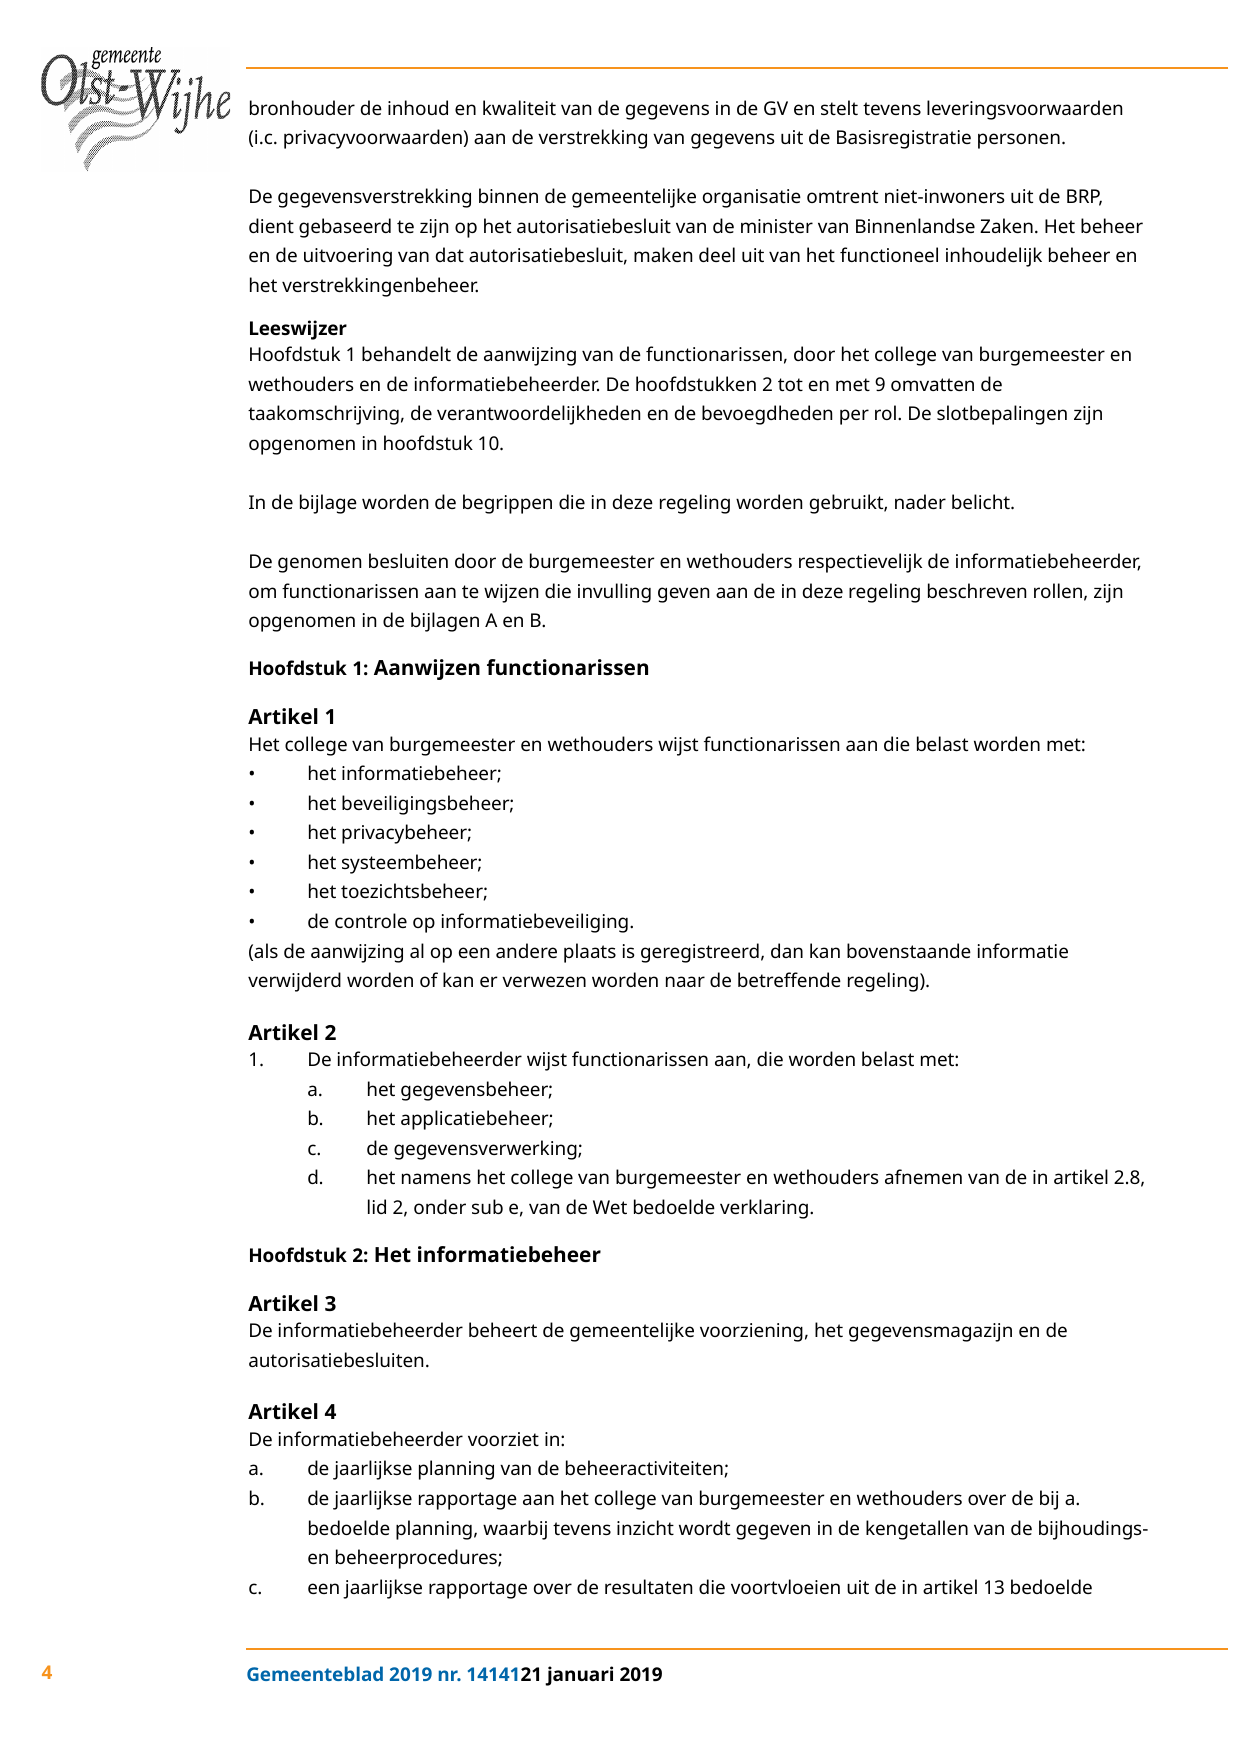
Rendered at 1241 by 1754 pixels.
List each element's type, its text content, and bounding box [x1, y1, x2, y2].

list de gegevensverwerking; [307, 1135, 1152, 1161]
list het informatiebeheer; [248, 760, 1152, 786]
list het gegevensbeheer; [307, 1076, 1152, 1102]
text (als de aanwijzing al op een andere plaats is geregistreerd, dan kan bovenstaande informatie verwijderd worden of kan er verwezen worden naar de betreffende regeling). [248, 938, 1152, 993]
text Hoofdstuk 1 behandelt de aanwijzing van de functionarissen, door het college van burgemeester en wethouders en de informatiebeheerder. De hoofdstukken 2 tot en met 9 omvatten de taakomschrijving, de verantwoordelijkheden en de bevoegdheden per rol. De slotbepalingen zijn opgenomen in hoofdstuk 10. [248, 341, 1152, 456]
text Artikel 1 [248, 702, 1152, 731]
text Hoofdstuk 2: Het informatiebeheer [248, 1240, 1152, 1268]
picture [41, 47, 231, 172]
list de jaarlijkse planning van de beheeractiviteiten; [248, 1456, 1152, 1481]
list een jaarlijkse rapportage over de resultaten die voortvloeien uit de in artikel 13 bedoelde [248, 1574, 1152, 1599]
text Artikel 3 [248, 1289, 1152, 1317]
text bronhouder de inhoud en kwaliteit van de gegevens in de GV en stelt tevens leveringsvoorwaarden (i.c. privacyvoorwaarden) aan de verstrekking van gegevens uit de Basisregistratie personen. [248, 95, 1152, 150]
list de controle op informatiebeveiliging. [248, 908, 1152, 934]
list het beveiligingsbeheer; [248, 790, 1152, 816]
list het applicatiebeheer; [307, 1105, 1152, 1131]
list het systeembeheer; [248, 849, 1152, 875]
text Artikel 2 [248, 1018, 1152, 1046]
list het namens het college van burgemeester en wethouders afnemen van de in artikel 2.8, lid 2, onder sub e, van de Wet bedoelde verklaring. [307, 1164, 1152, 1220]
list De informatiebeheerder wijst functionarissen aan, die worden belast met: [248, 1046, 1152, 1072]
text De genomen besluiten door de burgemeester en wethouders respectievelijk de informatiebeheerder, om functionarissen aan te wijzen die invulling geven aan de in deze regeling beschreven rollen, zijn opgenomen in de bijlagen A en B. [248, 548, 1152, 633]
text In de bijlage worden de begrippen die in deze regeling worden gebruikt, nader belicht. [248, 489, 1152, 515]
text Leeswijzer [248, 315, 1152, 341]
list de jaarlijkse rapportage aan het college van burgemeester en wethouders over de bij a. bedoelde planning, waarbij tevens inzicht wordt gegeven in de kengetallen van de bijhoudings- en beheerprocedures; [248, 1485, 1152, 1570]
text De informatiebeheerder voorziet in: [248, 1426, 1152, 1452]
text De informatiebeheerder beheert de gemeentelijke voorziening, het gegevensmagazijn en de autorisatiebesluiten. [248, 1317, 1152, 1373]
list het toezichtsbeheer; [248, 879, 1152, 904]
text Het college van burgemeester en wethouders wijst functionarissen aan die belast worden met: [248, 731, 1152, 756]
text Hoofdstuk 1: Aanwijzen functionarissen [248, 653, 1152, 681]
list het privacybeheer; [248, 819, 1152, 845]
text De gegevensverstrekking binnen de gemeentelijke organisatie omtrent niet-inwoners uit de BRP, dient gebaseerd te zijn op het autorisatiebesluit van de minister van Binnenlandse Zaken. Het beheer en de uitvoering van dat autorisatiebesluit, maken deel uit van het functioneel inhoudelijk beheer en het verstrekkingenbeheer. [248, 183, 1152, 298]
text Artikel 4 [248, 1397, 1152, 1426]
